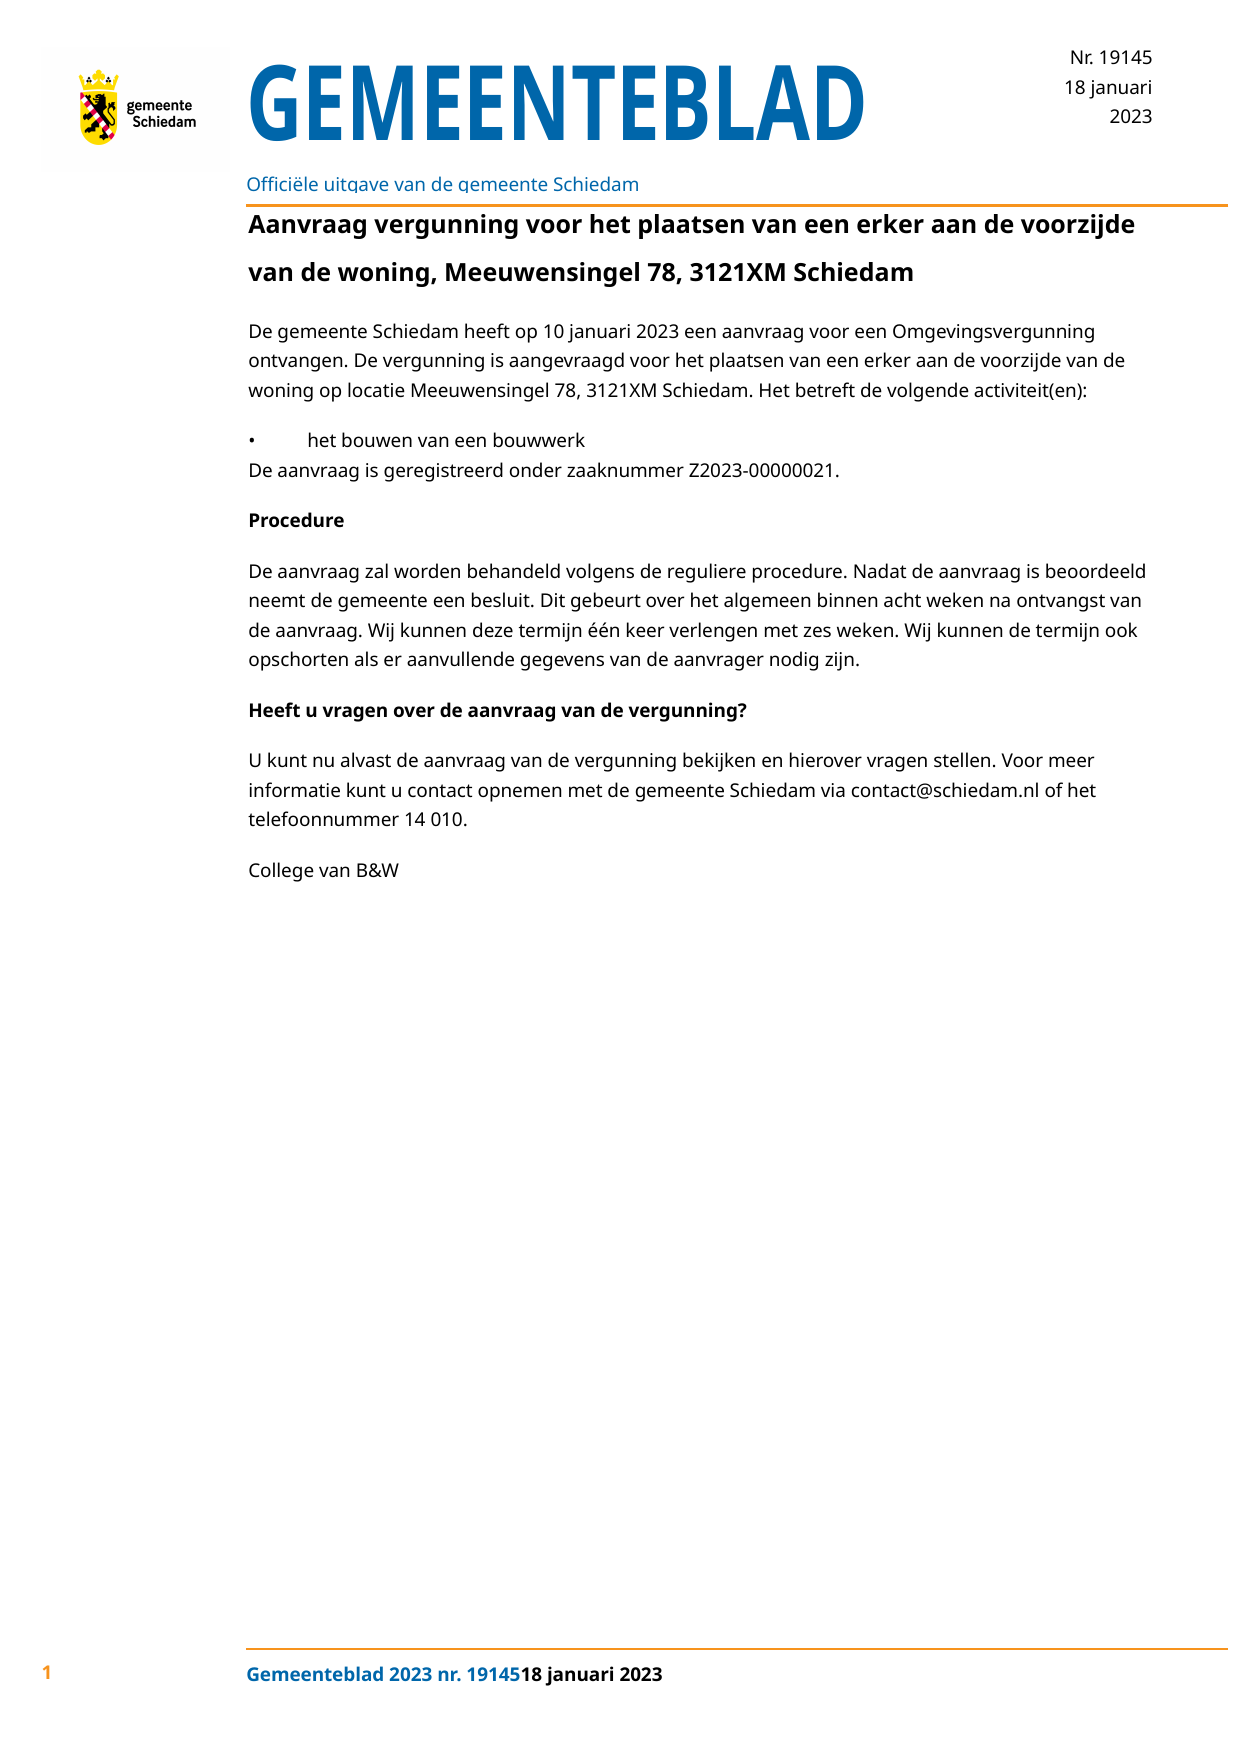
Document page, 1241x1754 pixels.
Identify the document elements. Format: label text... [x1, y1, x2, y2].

text College van B&W [248, 857, 1152, 883]
text U kunt nu alvast de aanvraag van de vergunning bekijken en hierover vragen stellen. Voor meer informatie kunt u contact opnemen met de gemeente Schiedam via contact@schiedam.nl of het telefoonnummer 14 010. [248, 747, 1152, 832]
list het bouwen van een bouwwerk [248, 427, 1152, 453]
picture [41, 47, 231, 172]
text De aanvraag zal worden behandeld volgens de reguliere procedure. Nadat de aanvraag is beoordeeld neemt de gemeente een besluit. Dit gebeurt over het algemeen binnen acht weken na ontvangst van de aanvraag. Wij kunnen deze termijn één keer verlengen met zes weken. Wij kunnen de termijn ook opschorten als er aanvullende gegevens van de aanvrager nodig zijn. [248, 558, 1152, 672]
text Heeft u vragen over de aanvraag van de vergunning? [248, 697, 1152, 723]
text De aanvraag is geregistreerd onder zaaknummer Z2023-00000021. [248, 457, 1152, 483]
text Procedure [248, 507, 1152, 533]
text De gemeente Schiedam heeft op 10 januari 2023 een aanvraag voor een Omgevingsvergunning ontvangen. De vergunning is aangevraagd voor het plaatsen van een erker aan de voorzijde van de woning op locatie Meeuwensingel 78, 3121XM Schiedam. Het betreft de volgende activiteit(en): [248, 318, 1152, 403]
text Aanvraag vergunning voor het plaatsen van een erker aan de voorzijde van de woning, Meeuwensingel 78, 3121XM Schiedam [248, 207, 1152, 288]
